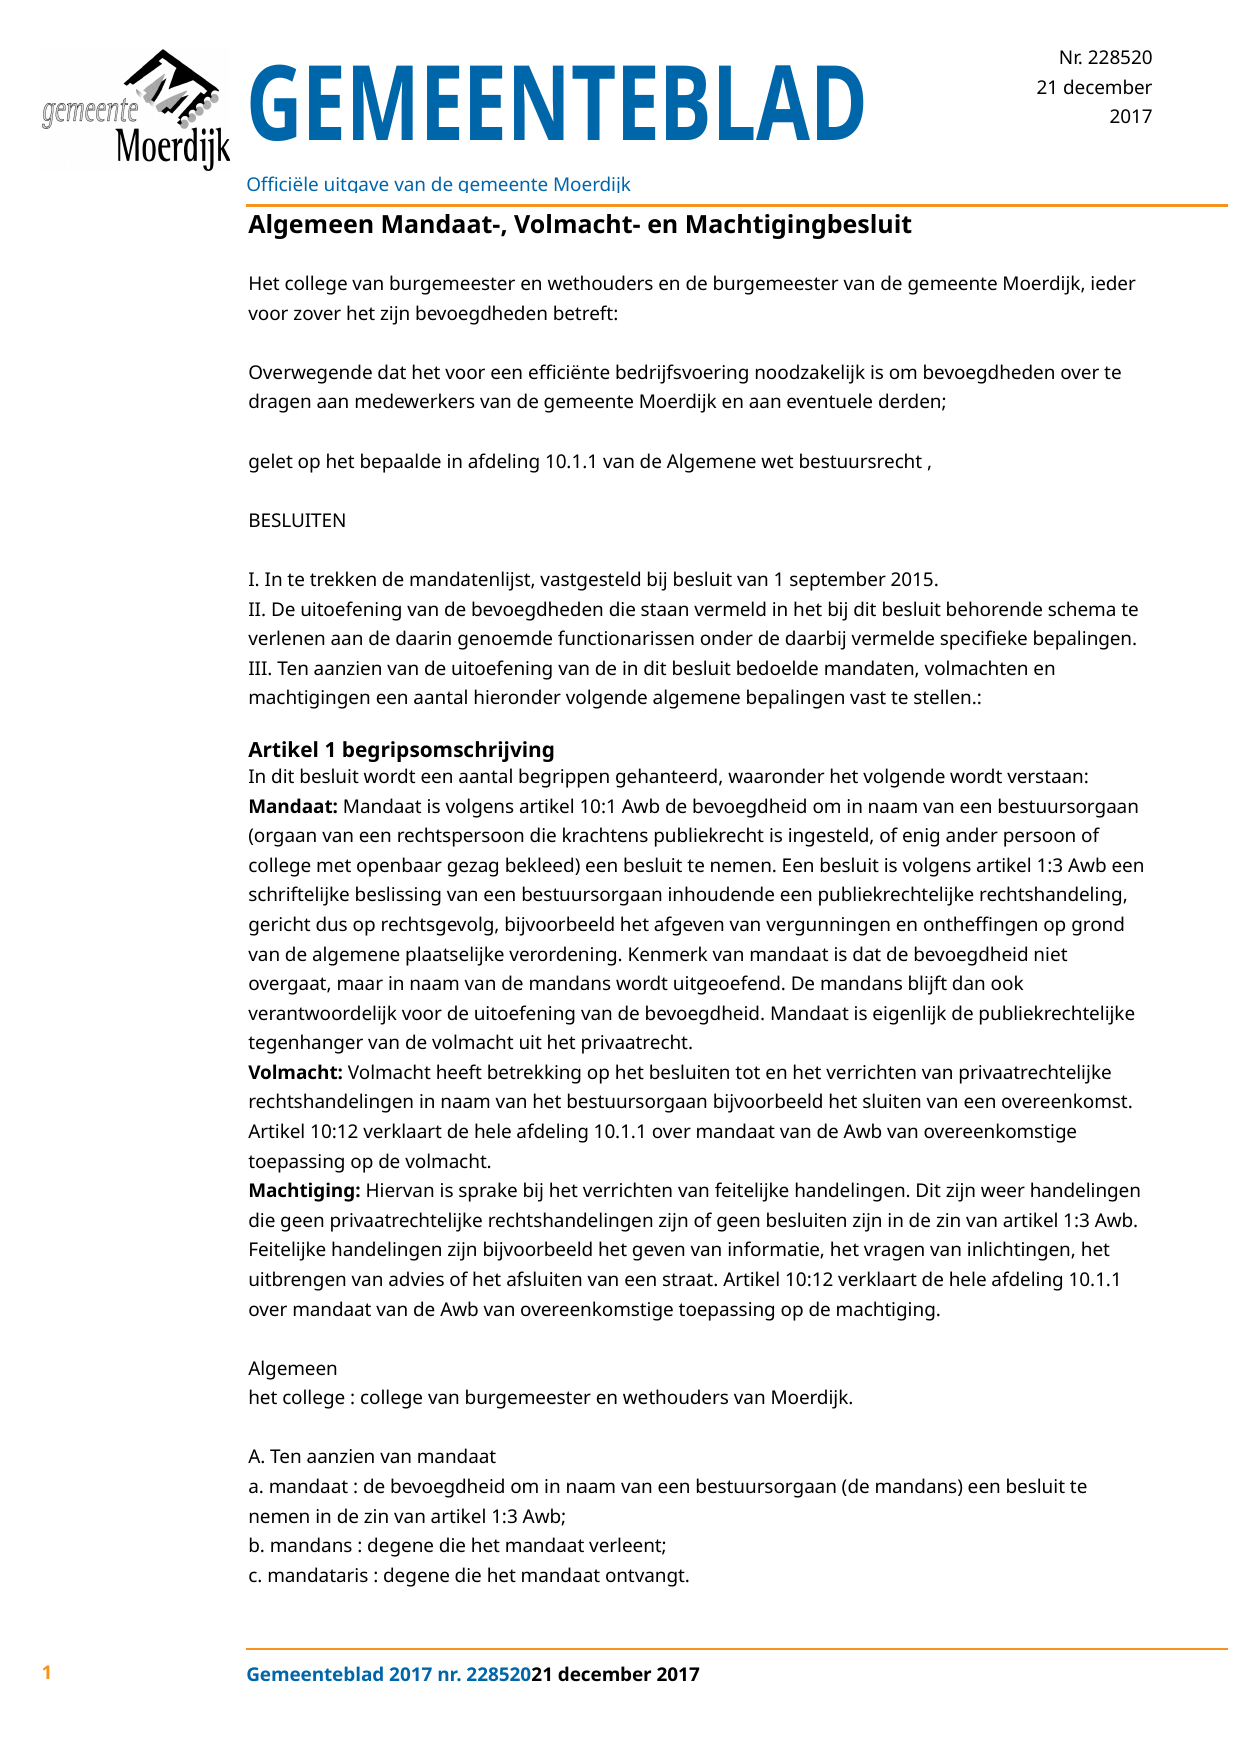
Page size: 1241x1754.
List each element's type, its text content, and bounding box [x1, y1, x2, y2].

text Mandaat: Mandaat is volgens artikel 10:1 Awb de bevoegdheid om in naam van een bestuursorgaan (orgaan van een rechtspersoon die krachtens publiekrecht is ingesteld, of enig ander persoon of college met openbaar gezag bekleed) een besluit te nemen. Een besluit is volgens artikel 1:3 Awb een schriftelijke beslissing van een bestuursorgaan inhoudende een publiekrechtelijke rechtshandeling, gericht dus op rechtsgevolg, bijvoorbeeld het afgeven van vergunningen en ontheffingen op grond van de algemene plaatselijke verordening. Kenmerk van mandaat is dat de bevoegdheid niet overgaat, maar in naam van de mandans wordt uitgeoefend. De mandans blijft dan ook verantwoordelijk voor de uitoefening van de bevoegdheid. Mandaat is eigenlijk de publiekrechtelijke tegenhanger van de volmacht uit het privaatrecht. [248, 793, 1152, 1055]
text Algemeen [248, 1355, 1152, 1381]
text gelet op het bepaalde in afdeling 10.1.1 van de Algemene wet bestuursrecht , [248, 448, 1152, 473]
text a. mandaat : de bevoegdheid om in naam van een bestuursorgaan (de mandans) een besluit te nemen in de zin van artikel 1:3 Awb; [248, 1473, 1152, 1529]
text BESLUITEN [248, 507, 1152, 533]
text Het college van burgemeester en wethouders en de burgemeester van de gemeente Moerdijk, ieder voor zover het zijn bevoegdheden betreft: [248, 270, 1152, 326]
text II. De uitoefening van de bevoegdheden die staan vermeld in het bij dit besluit behorende schema te verlenen aan de daarin genoemde functionarissen onder de daarbij vermelde specifieke bepalingen. [248, 596, 1152, 651]
text III. Ten aanzien van de uitoefening van de in dit besluit bedoelde mandaten, volmachten en machtigingen een aantal hieronder volgende algemene bepalingen vast te stellen.: [248, 655, 1152, 710]
text Machtiging: Hiervan is sprake bij het verrichten van feitelijke handelingen. Dit zijn weer handelingen die geen privaatrechtelijke rechtshandelingen zijn of geen besluiten zijn in de zin van artikel 1:3 Awb. Feitelijke handelingen zijn bijvoorbeeld het geven van informatie, het vragen van inlichtingen, het uitbrengen van advies of het afsluiten van een straat. Artikel 10:12 verklaart de hele afdeling 10.1.1 over mandaat van de Awb van overeenkomstige toepassing op de machtiging. [248, 1177, 1152, 1322]
text A. Ten aanzien van mandaat [248, 1444, 1152, 1469]
text I. In te trekken de mandatenlijst, vastgesteld bij besluit van 1 september 2015. [248, 566, 1152, 592]
text c. mandataris : degene die het mandaat ontvangt. [248, 1562, 1152, 1588]
text Algemeen Mandaat-, Volmacht- en Machtigingbesluit [248, 207, 1152, 241]
text b. mandans : degene die het mandaat verleent; [248, 1532, 1152, 1558]
text Artikel 1 begripsomschrijving [248, 735, 1152, 763]
text het college : college van burgemeester en wethouders van Moerdijk. [248, 1384, 1152, 1410]
text Overwegende dat het voor een efficiënte bedrijfsvoering noodzakelijk is om bevoegdheden over te dragen aan medewerkers van de gemeente Moerdijk en aan eventuele derden; [248, 359, 1152, 414]
text Volmacht: Volmacht heeft betrekking op het besluiten tot en het verrichten van privaatrechtelijke rechtshandelingen in naam van het bestuursorgaan bijvoorbeeld het sluiten van een overeenkomst. Artikel 10:12 verklaart de hele afdeling 10.1.1 over mandaat van de Awb van overeenkomstige toepassing op de volmacht. [248, 1059, 1152, 1174]
picture [41, 47, 231, 172]
text In dit besluit wordt een aantal begrippen gehanteerd, waaronder het volgende wordt verstaan: [248, 763, 1152, 789]
